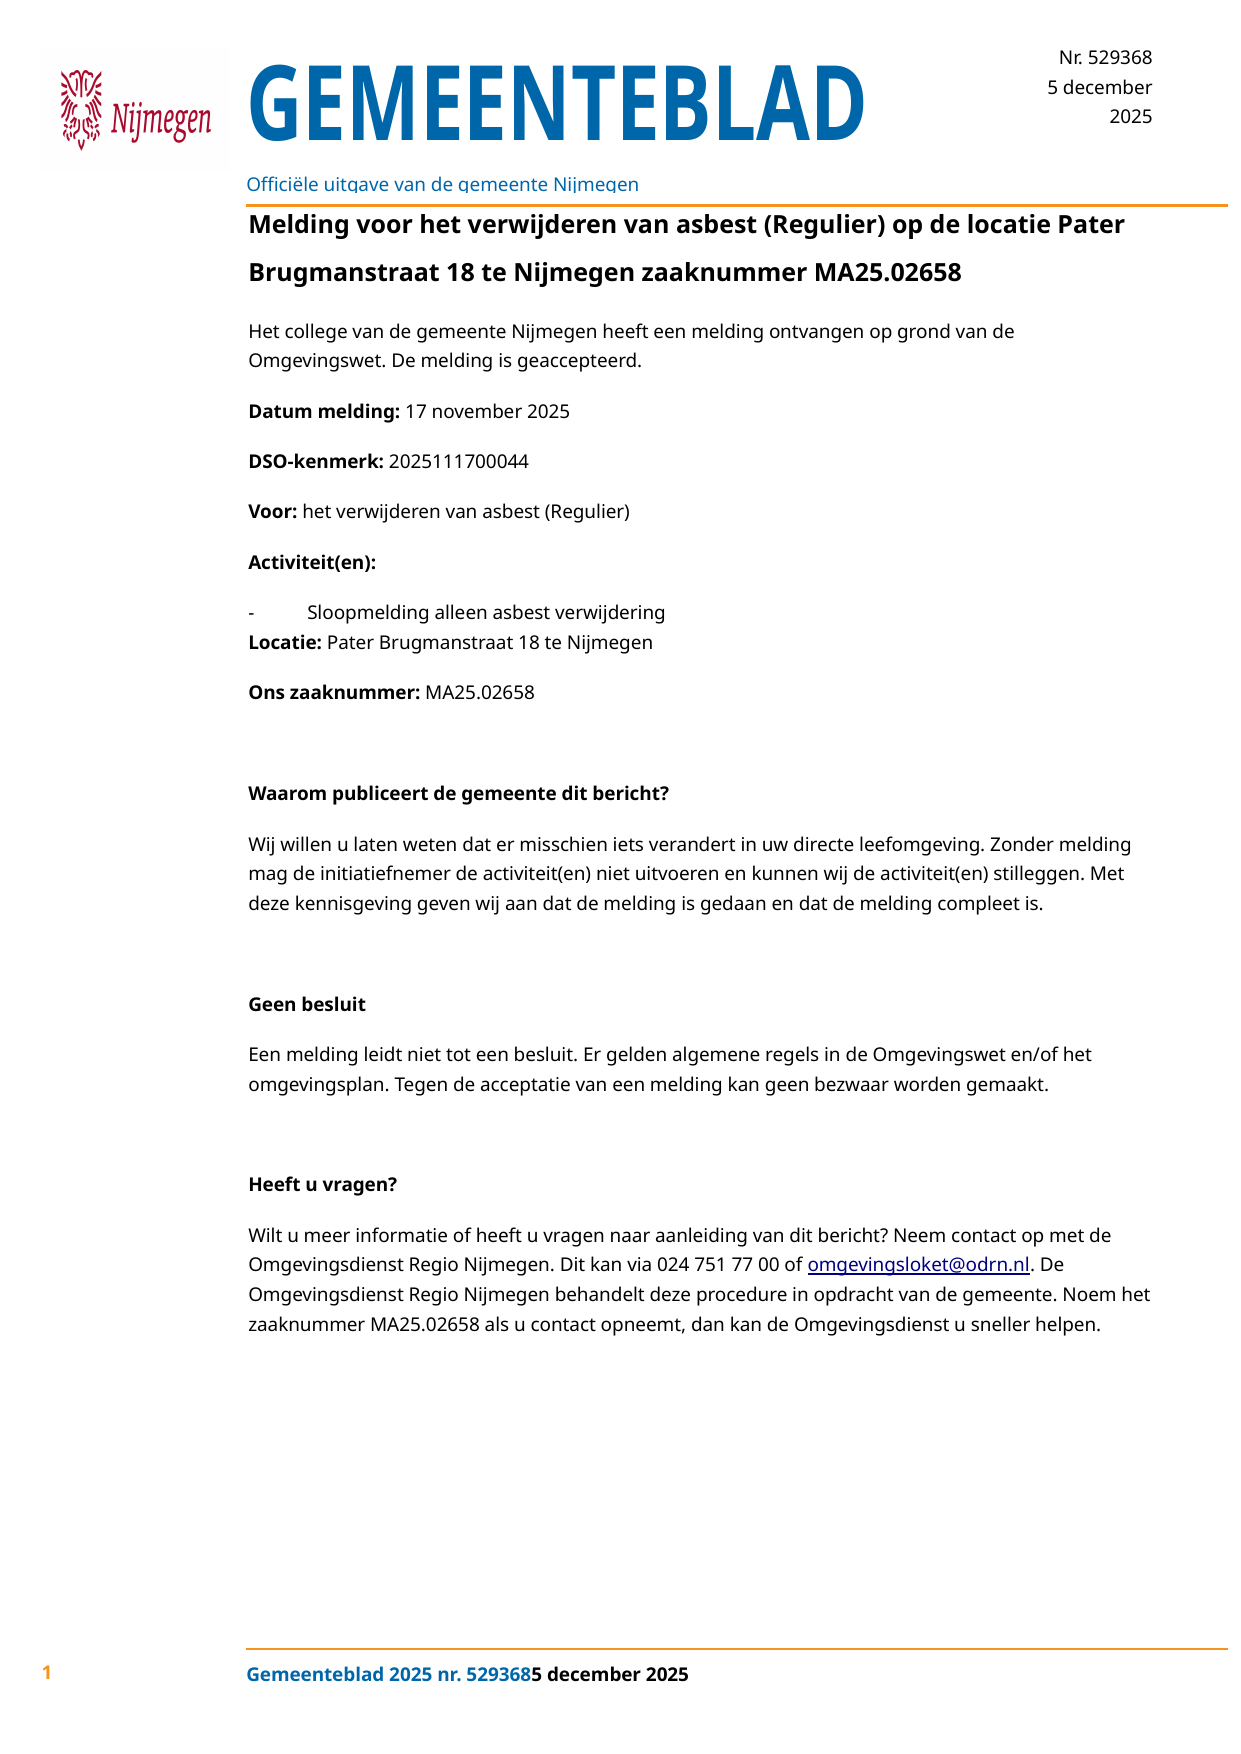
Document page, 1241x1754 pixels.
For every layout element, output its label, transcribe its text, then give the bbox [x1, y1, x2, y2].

text Datum melding: 17 november 2025 [248, 398, 1152, 424]
text Het college van de gemeente Nijmegen heeft een melding ontvangen op grond van de Omgevingswet. De melding is geaccepteerd. [248, 318, 1152, 373]
picture [41, 47, 231, 172]
text Locatie: Pater Brugmanstraat 18 te Nijmegen [248, 629, 1152, 655]
text Wilt u meer informatie of heeft u vragen naar aanleiding van dit bericht? Neem contact op met de Omgevingsdienst Regio Nijmegen. Dit kan via 024 751 77 00 of omgevingsloket@odrn.nl. De Omgevingsdienst Regio Nijmegen behandelt deze procedure in opdracht van de gemeente. Noem het zaaknummer MA25.02658 als u contact opneemt, dan kan de Omgevingsdienst u sneller helpen. [248, 1222, 1152, 1337]
text Ons zaaknummer: MA25.02658 [248, 679, 1152, 705]
text Heeft u vragen? [248, 1172, 1152, 1197]
text Wij willen u laten weten dat er misschien iets verandert in uw directe leefomgeving. Zonder melding mag de initiatiefnemer de activiteit(en) niet uitvoeren en kunnen wij de activiteit(en) stilleggen. Met deze kennisgeving geven wij aan dat de melding is gedaan en dat de melding compleet is. [248, 831, 1152, 916]
text Geen besluit [248, 991, 1152, 1017]
text Activiteit(en): [248, 549, 1152, 575]
text Waarom publiceert de gemeente dit bericht? [248, 780, 1152, 806]
list Sloopmelding alleen asbest verwijdering [248, 599, 1152, 625]
text Een melding leidt niet tot een besluit. Er gelden algemene regels in de Omgevingswet en/of het omgevingsplan. Tegen de acceptatie van een melding kan geen bezwaar worden gemaakt. [248, 1041, 1152, 1097]
text Melding voor het verwijderen van asbest (Regulier) op de locatie Pater Brugmanstraat 18 te Nijmegen zaaknummer MA25.02658 [248, 207, 1152, 288]
text Voor: het verwijderen van asbest (Regulier) [248, 499, 1152, 524]
text DSO-kenmerk: 2025111700044 [248, 448, 1152, 474]
